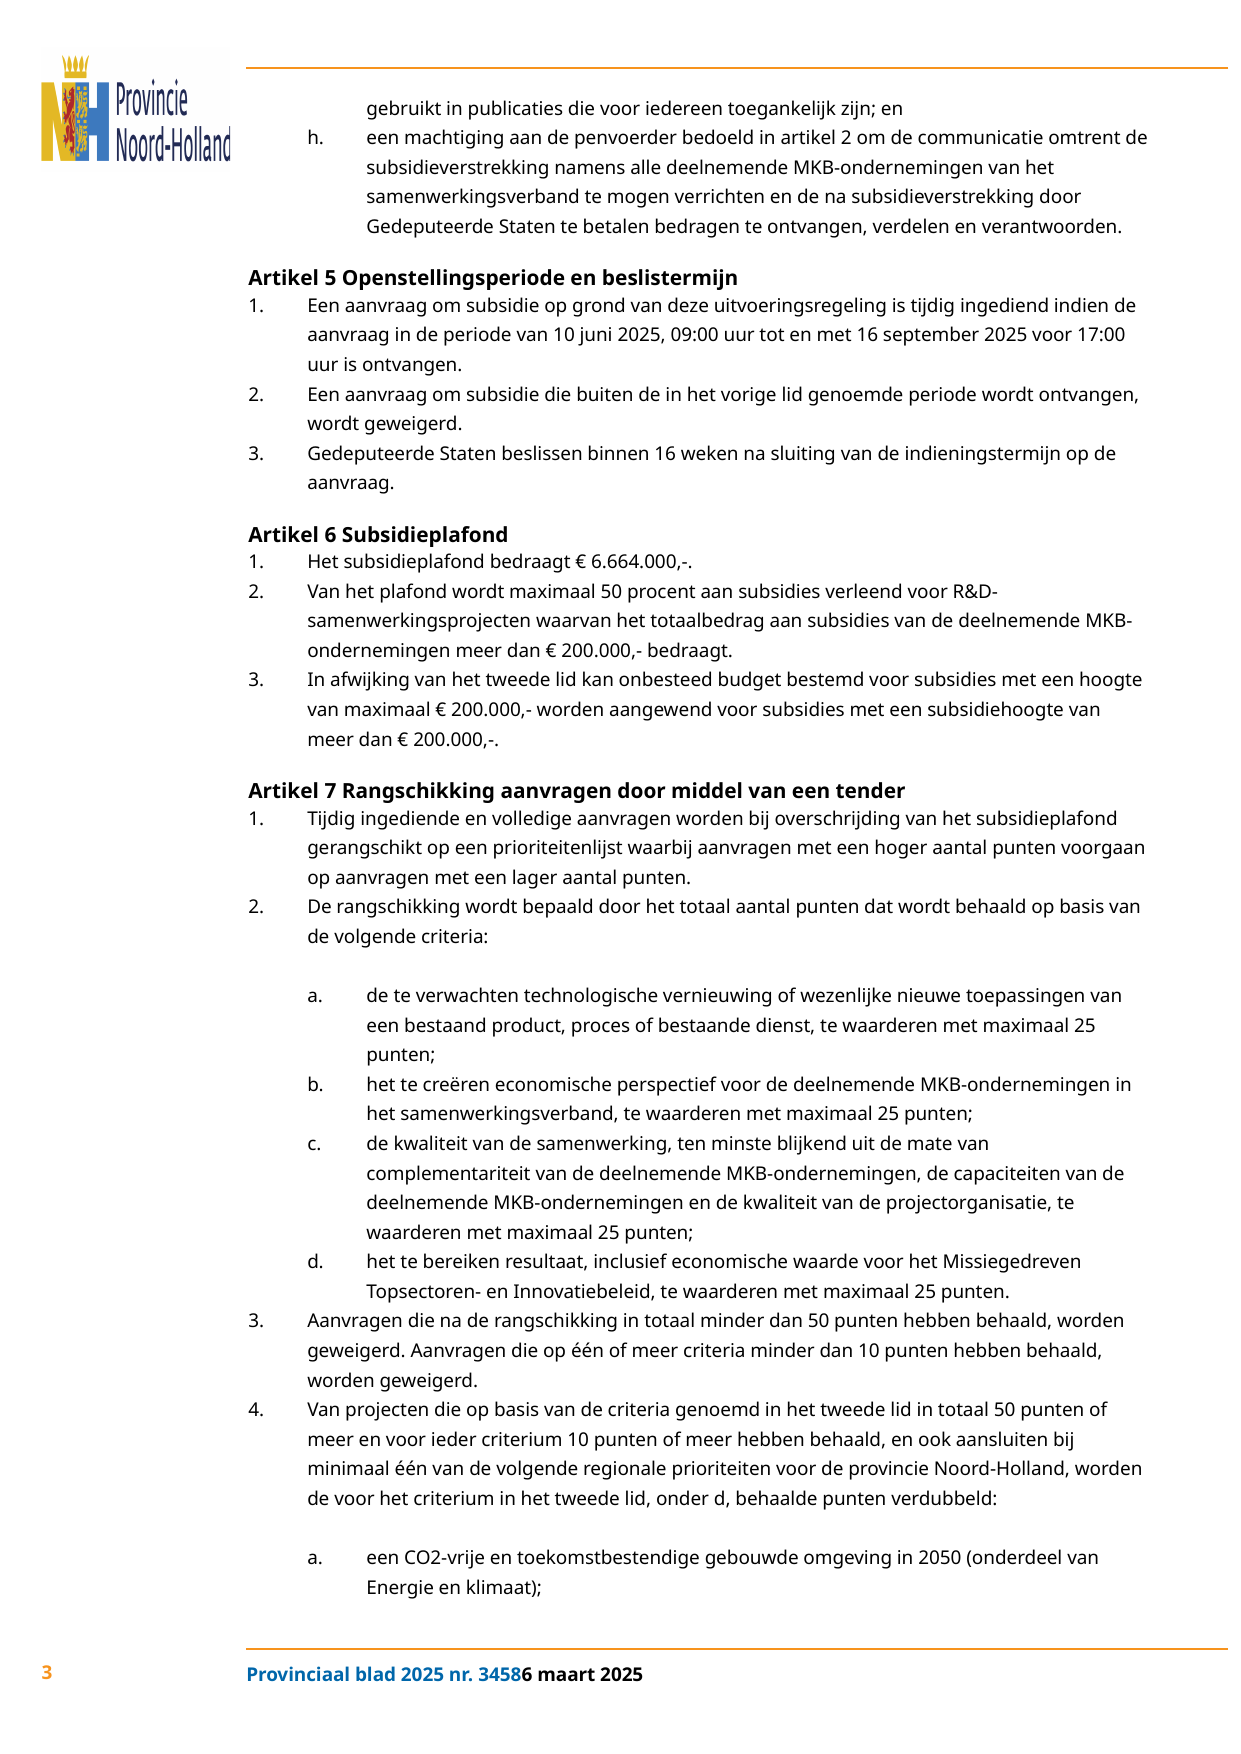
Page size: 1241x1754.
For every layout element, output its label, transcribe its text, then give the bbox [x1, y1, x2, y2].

text Artikel 6 Subsidieplafond [248, 520, 1152, 548]
list Een aanvraag om subsidie die buiten de in het vorige lid genoemde periode wordt ontvangen, wordt geweigerd. [248, 381, 1152, 436]
list Tijdig ingediende en volledige aanvragen worden bij overschrijding van het subsidieplafond gerangschikt op een prioriteitenlijst waarbij aanvragen met een hoger aantal punten voorgaan op aanvragen met een lager aantal punten. [248, 805, 1152, 889]
list het te bereiken resultaat, inclusief economische waarde voor het Missiegedreven Topsectoren- en Innovatiebeleid, te waarderen met maximaal 25 punten. [307, 1248, 1152, 1304]
list Het subsidieplafond bedraagt € 6.664.000,-. [248, 548, 1152, 574]
list Een aanvraag om subsidie op grond van deze uitvoeringsregeling is tijdig ingediend indien de aanvraag in de periode van 10 juni 2025, 09:00 uur tot en met 16 september 2025 voor 17:00 uur is ontvangen. [248, 292, 1152, 377]
list gebruikt in publicaties die voor iedereen toegankelijk zijn; en [307, 95, 1152, 121]
list Aanvragen die na de rangschikking in totaal minder dan 50 punten hebben behaald, worden geweigerd. Aanvragen die op één of meer criteria minder dan 10 punten hebben behaald, worden geweigerd. [248, 1308, 1152, 1392]
picture [41, 47, 231, 172]
list In afwijking van het tweede lid kan onbesteed budget bestemd voor subsidies met een hoogte van maximaal € 200.000,- worden aangewend voor subsidies met een subsidiehoogte van meer dan € 200.000,-. [248, 667, 1152, 752]
list de te verwachten technologische vernieuwing of wezenlijke nieuwe toepassingen van een bestaand product, proces of bestaande dienst, te waarderen met maximaal 25 punten; [307, 982, 1152, 1067]
list Van het plafond wordt maximaal 50 procent aan subsidies verleend voor R&D-samenwerkingsprojecten waarvan het totaalbedrag aan subsidies van de deelnemende MKB-ondernemingen meer dan € 200.000,- bedraagt. [248, 578, 1152, 663]
list De rangschikking wordt bepaald door het totaal aantal punten dat wordt behaald op basis van de volgende criteria: [248, 893, 1152, 949]
list Gedeputeerde Staten beslissen binnen 16 weken na sluiting van de indieningstermijn op de aanvraag. [248, 440, 1152, 495]
text Artikel 7 Rangschikking aanvragen door middel van een tender [248, 776, 1152, 805]
list een machtiging aan de penvoerder bedoeld in artikel 2 om de communicatie omtrent de subsidieverstrekking namens alle deelnemende MKB-ondernemingen van het samenwerkingsverband te mogen verrichten en de na subsidieverstrekking door Gedeputeerde Staten te betalen bedragen te ontvangen, verdelen en verantwoorden. [307, 124, 1152, 239]
list een CO2-vrije en toekomstbestendige gebouwde omgeving in 2050 (onderdeel van Energie en klimaat); [307, 1544, 1152, 1599]
list de kwaliteit van de samenwerking, ten minste blijkend uit de mate van complementariteit van de deelnemende MKB-ondernemingen, de capaciteiten van de deelnemende MKB-ondernemingen en de kwaliteit van de projectorganisatie, te waarderen met maximaal 25 punten; [307, 1130, 1152, 1244]
list Van projecten die op basis van de criteria genoemd in het tweede lid in totaal 50 punten of meer en voor ieder criterium 10 punten of meer hebben behaald, en ook aansluiten bij minimaal één van de volgende regionale prioriteiten voor de provincie Noord-Holland, worden de voor het criterium in het tweede lid, onder d, behaalde punten verdubbeld: [248, 1396, 1152, 1511]
text Artikel 5 Openstellingsperiode en beslistermijn [248, 263, 1152, 292]
list het te creëren economische perspectief voor de deelnemende MKB-ondernemingen in het samenwerkingsverband, te waarderen met maximaal 25 punten; [307, 1071, 1152, 1126]
